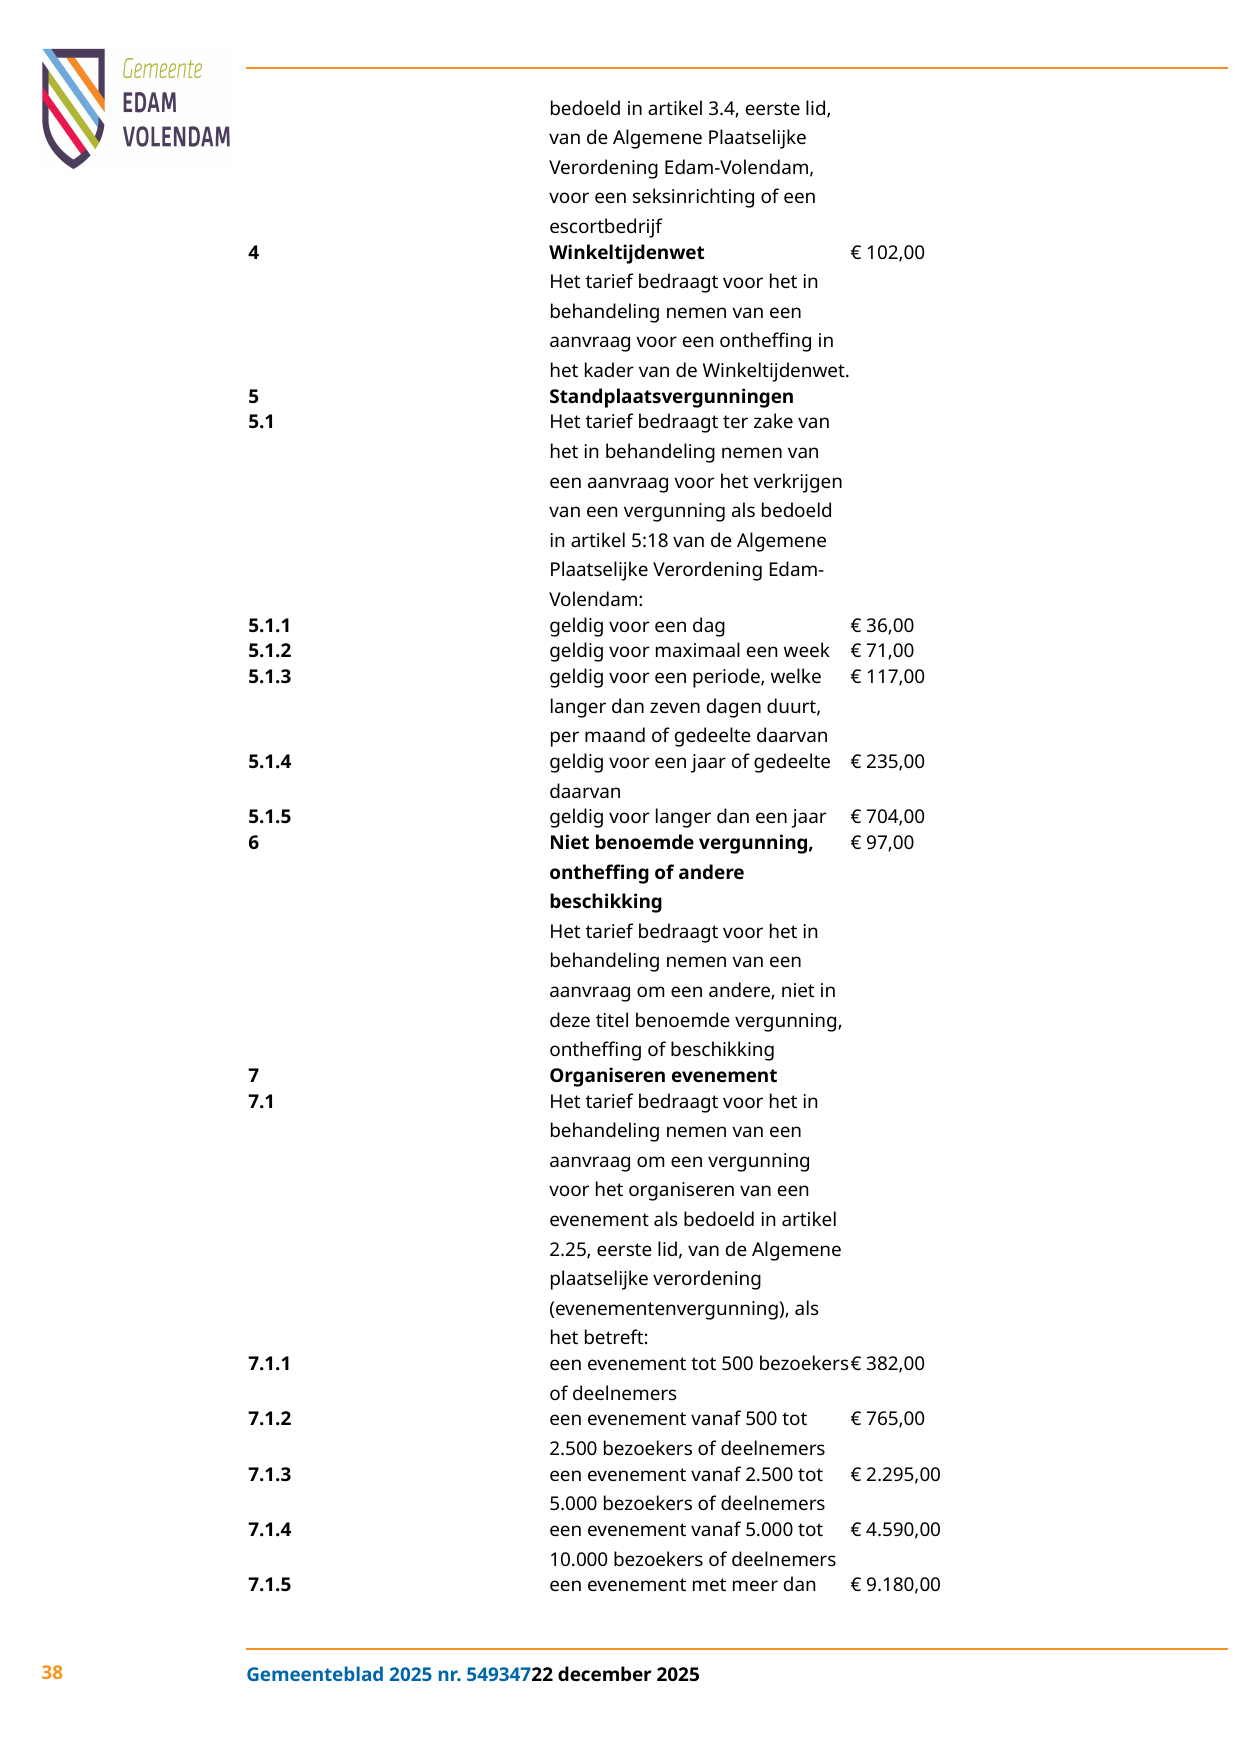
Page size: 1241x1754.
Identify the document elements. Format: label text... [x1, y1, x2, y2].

table_cell 5.1.2 [248, 638, 549, 663]
table_cell € 97,00 [850, 829, 1152, 1062]
table_cell geldig voor een periode, welke langer dan zeven dagen duurt, per maand of gedeelte daarvan [549, 663, 850, 748]
table_cell 5.1.5 [248, 804, 549, 829]
table_cell een evenement met meer dan [549, 1571, 850, 1597]
table_cell € 765,00 [850, 1406, 1152, 1461]
table_cell € 4.590,00 [850, 1516, 1152, 1571]
table_cell [850, 1062, 1152, 1088]
table_cell [850, 409, 1152, 612]
table_cell 5.1.1 [248, 612, 549, 638]
table_cell 5.1 [248, 409, 549, 612]
table_cell geldig voor een dag [549, 612, 850, 638]
table_cell Niet benoemde vergunning, ontheffing of andere beschikking Het tarief bedraagt voor het in behandeling nemen van een aanvraag om een andere, niet in deze titel benoemde vergunning, ontheffing of beschikking [549, 829, 850, 1062]
table_cell € 704,00 [850, 804, 1152, 829]
table_cell € 9.180,00 [850, 1571, 1152, 1597]
table_cell € 71,00 [850, 638, 1152, 663]
table_cell € 102,00 [850, 239, 1152, 383]
picture [41, 47, 231, 172]
table_cell bedoeld in artikel 3.4, eerste lid, van de Algemene Plaatselijke Verordening Edam-Volendam, voor een seksinrichting of een escortbedrijf [549, 95, 850, 239]
table_cell een evenement tot 500 bezoekers of deelnemers [549, 1350, 850, 1406]
table_cell 7.1.2 [248, 1406, 549, 1461]
table_cell € 2.295,00 [850, 1461, 1152, 1516]
table_cell 7.1 [248, 1088, 549, 1350]
table_cell 5.1.4 [248, 748, 549, 803]
table_cell € 117,00 [850, 663, 1152, 748]
table_cell € 235,00 [850, 748, 1152, 803]
table_cell [850, 1088, 1152, 1350]
table_cell 5.1.3 [248, 663, 549, 748]
table_cell geldig voor een jaar of gedeelte daarvan [549, 748, 850, 803]
table_cell € 36,00 [850, 612, 1152, 638]
table_cell Organiseren evenement [549, 1062, 850, 1088]
table_cell 5 [248, 383, 549, 409]
table_cell Standplaatsvergunningen [549, 383, 850, 409]
table_cell 7.1.4 [248, 1516, 549, 1571]
table_cell 7.1.5 [248, 1571, 549, 1597]
table_cell geldig voor langer dan een jaar [549, 804, 850, 829]
table_cell Winkeltijdenwet Het tarief bedraagt voor het in behandeling nemen van een aanvraag voor een ontheffing in het kader van de Winkeltijdenwet. [549, 239, 850, 383]
table_cell een evenement vanaf 500 tot 2.500 bezoekers of deelnemers [549, 1406, 850, 1461]
table_cell Het tarief bedraagt ter zake van het in behandeling nemen van een aanvraag voor het verkrijgen van een vergunning als bedoeld in artikel 5:18 van de Algemene Plaatselijke Verordening Edam-Volendam: [549, 409, 850, 612]
table_cell [850, 95, 1152, 239]
table_cell 7.1.3 [248, 1461, 549, 1516]
table_cell 4 [248, 239, 549, 383]
table_cell € 382,00 [850, 1350, 1152, 1406]
table_cell geldig voor maximaal een week [549, 638, 850, 663]
table_cell een evenement vanaf 2.500 tot 5.000 bezoekers of deelnemers [549, 1461, 850, 1516]
table_cell 6 [248, 829, 549, 1062]
table_cell 7.1.1 [248, 1350, 549, 1406]
table_cell Het tarief bedraagt voor het in behandeling nemen van een aanvraag om een vergunning voor het organiseren van een evenement als bedoeld in artikel 2.25, eerste lid, van de Algemene plaatselijke verordening (evenementenvergunning), als het betreft: [549, 1088, 850, 1350]
table_cell 7 [248, 1062, 549, 1088]
table_cell [850, 383, 1152, 409]
table_cell een evenement vanaf 5.000 tot 10.000 bezoekers of deelnemers [549, 1516, 850, 1571]
table_cell [248, 95, 549, 239]
